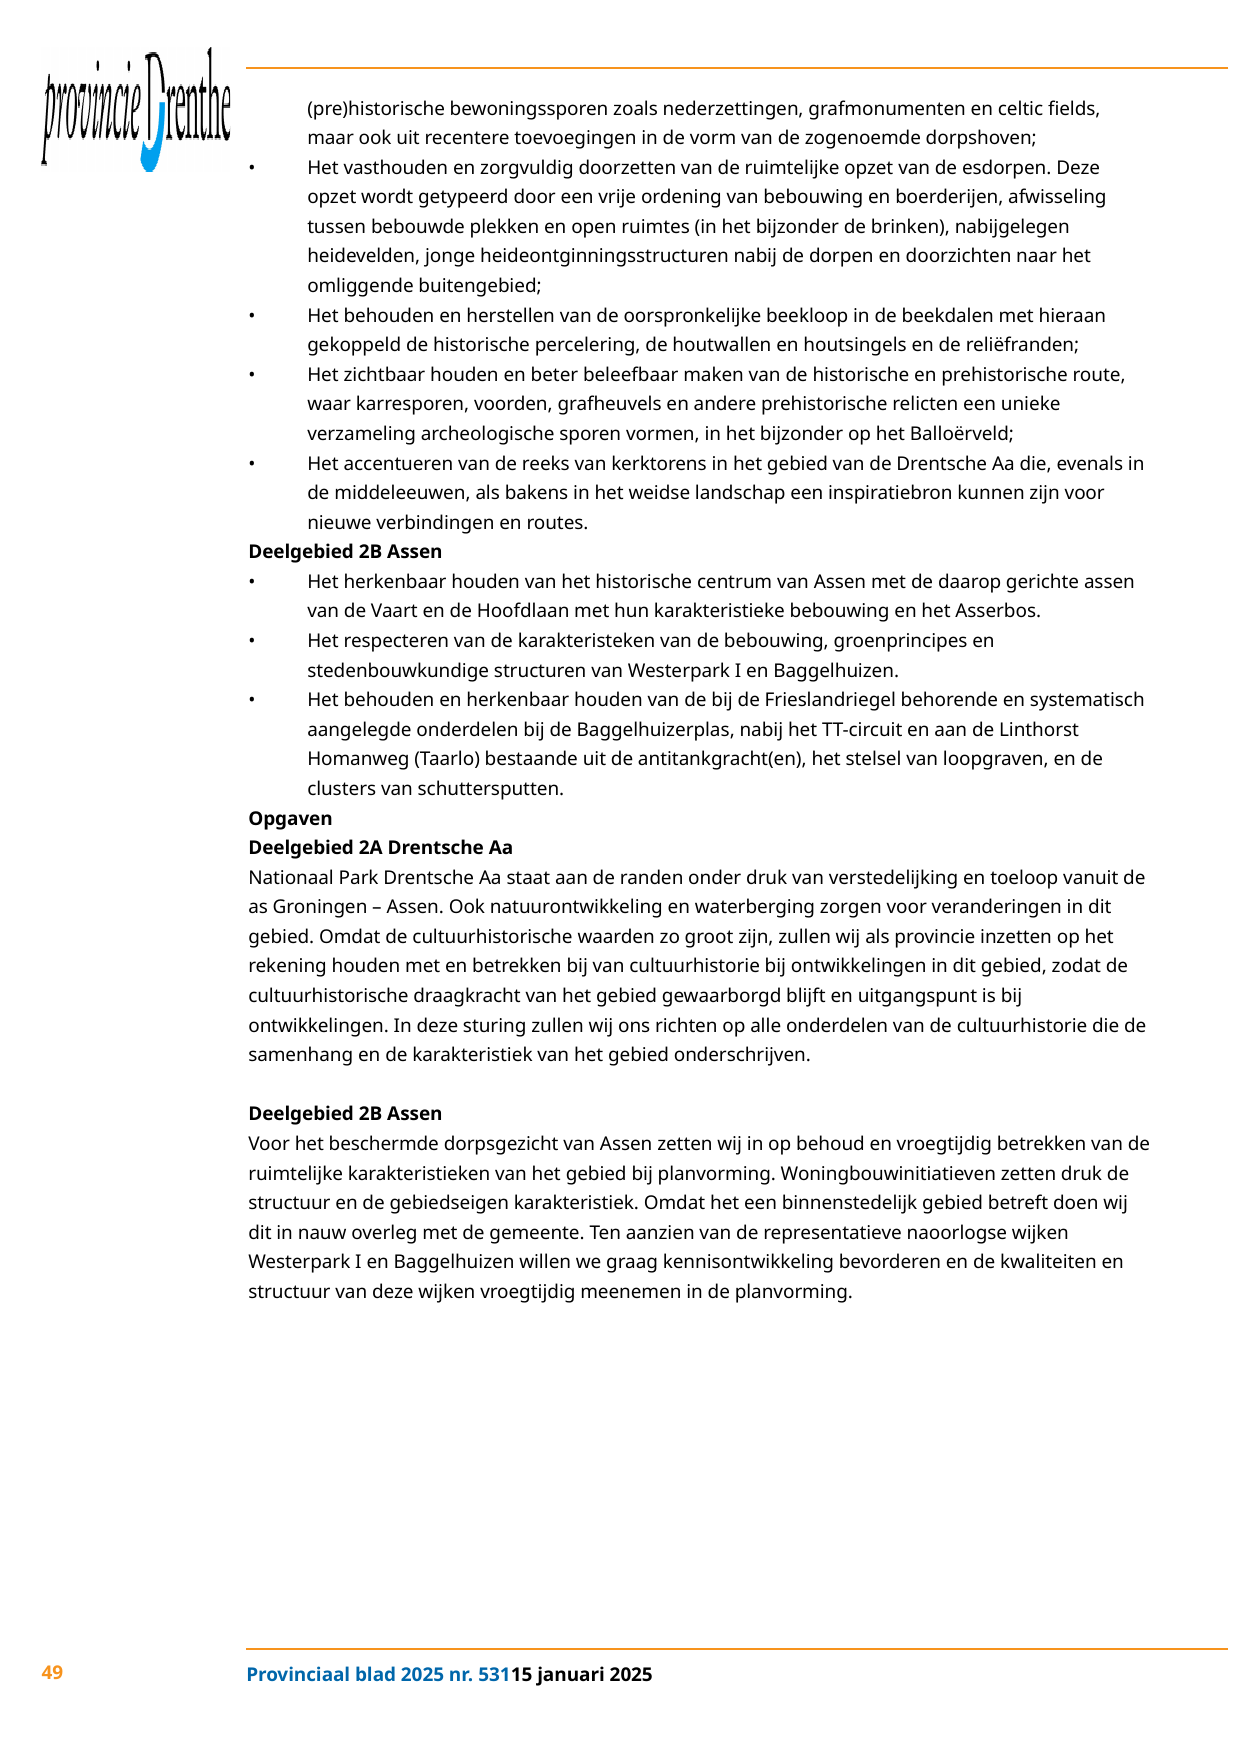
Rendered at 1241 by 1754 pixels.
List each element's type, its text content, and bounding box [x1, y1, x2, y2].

text Deelgebied 2A Drentsche Aa [248, 834, 1152, 860]
list Het herkenbaar houden van het historische centrum van Assen met de daarop gerichte assen van de Vaart en de Hoofdlaan met hun karakteristieke bebouwing en het Asserbos. [248, 568, 1152, 623]
list (pre)historische bewoningssporen zoals nederzettingen, grafmonumenten en celtic fields, maar ook uit recentere toevoegingen in de vorm van de zogenoemde dorpshoven; [248, 95, 1152, 150]
text Opgaven [248, 805, 1152, 831]
text Voor het beschermde dorpsgezicht van Assen zetten wij in op behoud en vroegtijdig betrekken van de ruimtelijke karakteristieken van het gebied bij planvorming. Woningbouwinitiatieven zetten druk de structuur en de gebiedseigen karakteristiek. Omdat het een binnenstedelijk gebied betreft doen wij dit in nauw overleg met de gemeente. Ten aanzien van de representatieve naoorlogse wijken Westerpark I en Baggelhuizen willen we graag kennisontwikkeling bevorderen en de kwaliteiten en structuur van deze wijken vroegtijdig meenemen in de planvorming. [248, 1130, 1152, 1304]
text Deelgebied 2B Assen [248, 1101, 1152, 1126]
list Het behouden en herkenbaar houden van de bij de Frieslandriegel behorende en systematisch aangelegde onderdelen bij de Baggelhuizerplas, nabij het TT-circuit en aan de Linthorst Homanweg (Taarlo) bestaande uit de antitankgracht(en), het stelsel van loopgraven, en de clusters van schuttersputten. [248, 686, 1152, 801]
list Het behouden en herstellen van de oorspronkelijke beekloop in de beekdalen met hieraan gekoppeld de historische percelering, de houtwallen en houtsingels en de reliëfranden; [248, 302, 1152, 357]
list Het zichtbaar houden en beter beleefbaar maken van de historische en prehistorische route, waar karresporen, voorden, grafheuvels en andere prehistorische relicten een unieke verzameling archeologische sporen vormen, in het bijzonder op het Balloërveld; [248, 361, 1152, 446]
list Het vasthouden en zorgvuldig doorzetten van de ruimtelijke opzet van de esdorpen. Deze opzet wordt getypeerd door een vrije ordening van bebouwing en boerderijen, afwisseling tussen bebouwde plekken en open ruimtes (in het bijzonder de brinken), nabijgelegen heidevelden, jonge heideontginningsstructuren nabij de dorpen en doorzichten naar het omliggende buitengebied; [248, 154, 1152, 298]
list Het accentueren van de reeks van kerktorens in het gebied van de Drentsche Aa die, evenals in de middeleeuwen, als bakens in het weidse landschap een inspiratiebron kunnen zijn voor nieuwe verbindingen en routes. [248, 450, 1152, 535]
picture [41, 47, 231, 172]
list Het respecteren van de karakteristeken van de bebouwing, groenprincipes en stedenbouwkundige structuren van Westerpark I en Baggelhuizen. [248, 627, 1152, 683]
text Deelgebied 2B Assen [248, 538, 1152, 564]
text Nationaal Park Drentsche Aa staat aan de randen onder druk van verstedelijking en toeloop vanuit de as Groningen – Assen. Ook natuurontwikkeling en waterberging zorgen voor veranderingen in dit gebied. Omdat de cultuurhistorische waarden zo groot zijn, zullen wij als provincie inzetten op het rekening houden met en betrekken bij van cultuurhistorie bij ontwikkelingen in dit gebied, zodat de cultuurhistorische draagkracht van het gebied gewaarborgd blijft en uitgangspunt is bij ontwikkelingen. In deze sturing zullen wij ons richten op alle onderdelen van de cultuurhistorie die de samenhang en de karakteristiek van het gebied onderschrijven. [248, 864, 1152, 1067]
